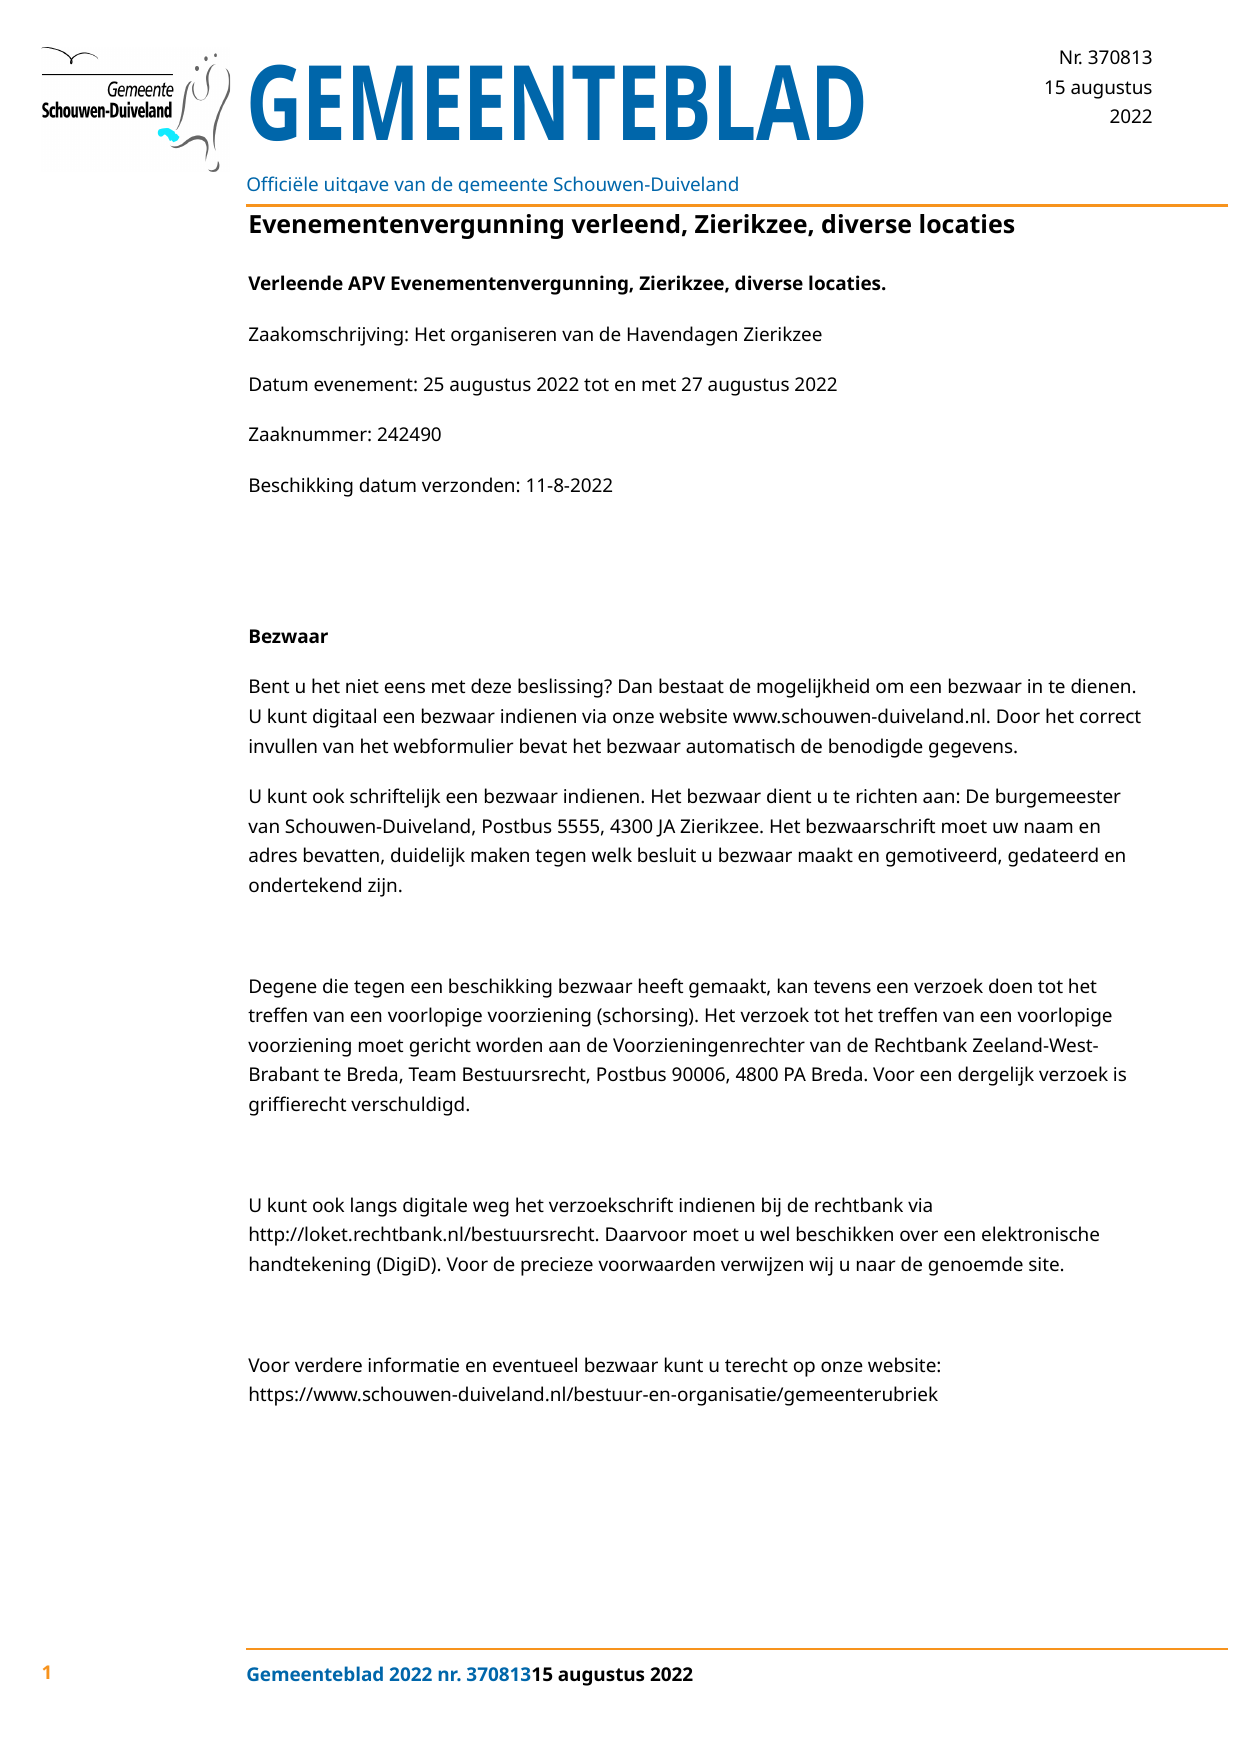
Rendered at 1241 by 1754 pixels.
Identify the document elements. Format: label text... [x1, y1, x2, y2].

text Zaaknummer: 242490 [248, 422, 1152, 447]
text Beschikking datum verzonden: 11-8-2022 [248, 472, 1152, 498]
text Verleende APV Evenementenvergunning, Zierikzee, diverse locaties. [248, 270, 1152, 296]
text Degene die tegen een beschikking bezwaar heeft gemaakt, kan tevens een verzoek doen tot het treffen van een voorlopige voorziening (schorsing). Het verzoek tot het treffen van een voorlopige voorziening moet gericht worden aan de Voorzieningenrechter van de Rechtbank Zeeland-West-Brabant te Breda, Team Bestuursrecht, Postbus 90006, 4800 PA Breda. Voor een dergelijk verzoek is griffierecht verschuldigd. [248, 973, 1152, 1117]
text Datum evenement: 25 augustus 2022 tot en met 27 augustus 2022 [248, 371, 1152, 397]
text U kunt ook schriftelijk een bezwaar indienen. Het bezwaar dient u te richten aan: De burgemeester van Schouwen-Duiveland, Postbus 5555, 4300 JA Zierikzee. Het bezwaarschrift moet uw naam en adres bevatten, duidelijk maken tegen welk besluit u bezwaar maakt en gemotiveerd, gedateerd en ondertekend zijn. [248, 783, 1152, 898]
text Bent u het niet eens met deze beslissing? Dan bestaat de mogelijkheid om een bezwaar in te dienen. U kunt digitaal een bezwaar indienen via onze website www.schouwen-duiveland.nl. Door het correct invullen van het webformulier bevat het bezwaar automatisch de benodigde gegevens. [248, 674, 1152, 758]
text Bezwaar [248, 623, 1152, 649]
text Voor verdere informatie en eventueel bezwaar kunt u terecht op onze website: https://www.schouwen-duiveland.nl/bestuur-en-organisatie/gemeenterubriek [248, 1352, 1152, 1407]
picture [41, 47, 231, 172]
text U kunt ook langs digitale weg het verzoekschrift indienen bij de rechtbank via http://loket.rechtbank.nl/bestuursrecht. Daarvoor moet u wel beschikken over een elektronische handtekening (DigiD). Voor de precieze voorwaarden verwijzen wij u naar de genoemde site. [248, 1192, 1152, 1277]
text Zaakomschrijving: Het organiseren van de Havendagen Zierikzee [248, 321, 1152, 346]
text Evenementenvergunning verleend, Zierikzee, diverse locaties [248, 207, 1152, 241]
